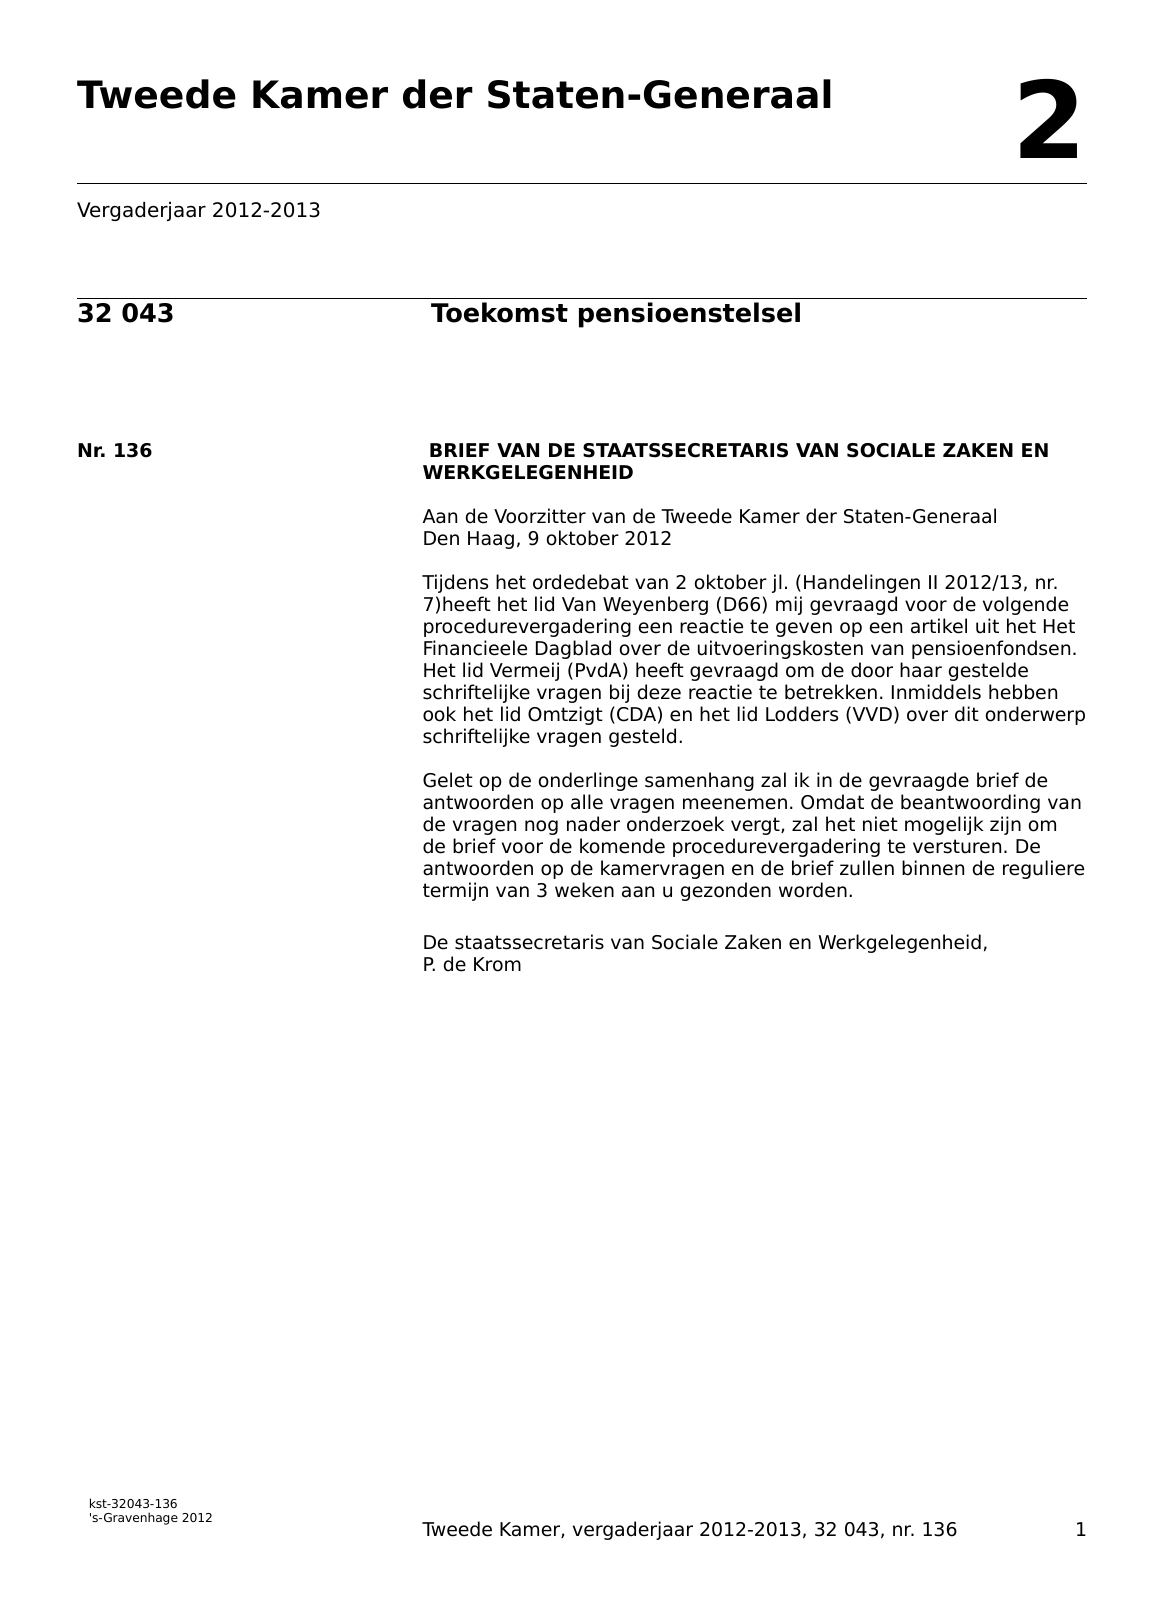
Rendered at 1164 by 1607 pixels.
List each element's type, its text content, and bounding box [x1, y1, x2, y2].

text Tijdens het ordedebat van 2 oktober jl. (Handelingen II 2012/13, nr. 7)heeft het lid Van Weyenberg (D66) mij gevraagd voor de volgende procedurevergadering een reactie te geven op een artikel uit het Het Financieele Dagblad over de uitvoeringskosten van pensioenfondsen. Het lid Vermeij (PvdA) heeft gevraagd om de door haar gestelde schriftelijke vragen bij deze reactie te betrekken. Inmiddels hebben ook het lid Omtzigt (CDA) en het lid Lodders (VVD) over dit onderwerp schriftelijke vragen gesteld. [422, 572, 1087, 748]
table_header 2 [886, 59, 1087, 183]
text De staatssecretaris van Sociale Zaken en Werkgelegenheid, P. de Krom [422, 932, 1087, 976]
table_cell Vergaderjaar 2012-2013 [77, 184, 1087, 298]
subtitle Nr. 136 BRIEF VAN DE STAATSSECRETARIS VAN SOCIALE ZAKEN EN WERKGELEGENHEID [77, 440, 1087, 484]
table_header Tweede Kamer der Staten-Generaal [77, 59, 886, 183]
subtitle 32 043 Toekomst pensioenstelsel [77, 299, 1087, 329]
text Gelet op de onderlinge samenhang zal ik in de gevraagde brief de antwoorden op alle vragen meenemen. Omdat de beantwoording van de vragen nog nader onderzoek vergt, zal het niet mogelijk zijn om de brief voor de komende procedurevergadering te versturen. De antwoorden op de kamervragen en de brief zullen binnen de reguliere termijn van 3 weken aan u gezonden worden. [422, 770, 1087, 902]
text Aan de Voorzitter van de Tweede Kamer der Staten-Generaal [422, 506, 1087, 528]
text Den Haag, 9 oktober 2012 [422, 528, 1087, 550]
text kst-32043-136 [88, 1497, 323, 1511]
text 's-Gravenhage 2012 [88, 1511, 323, 1525]
